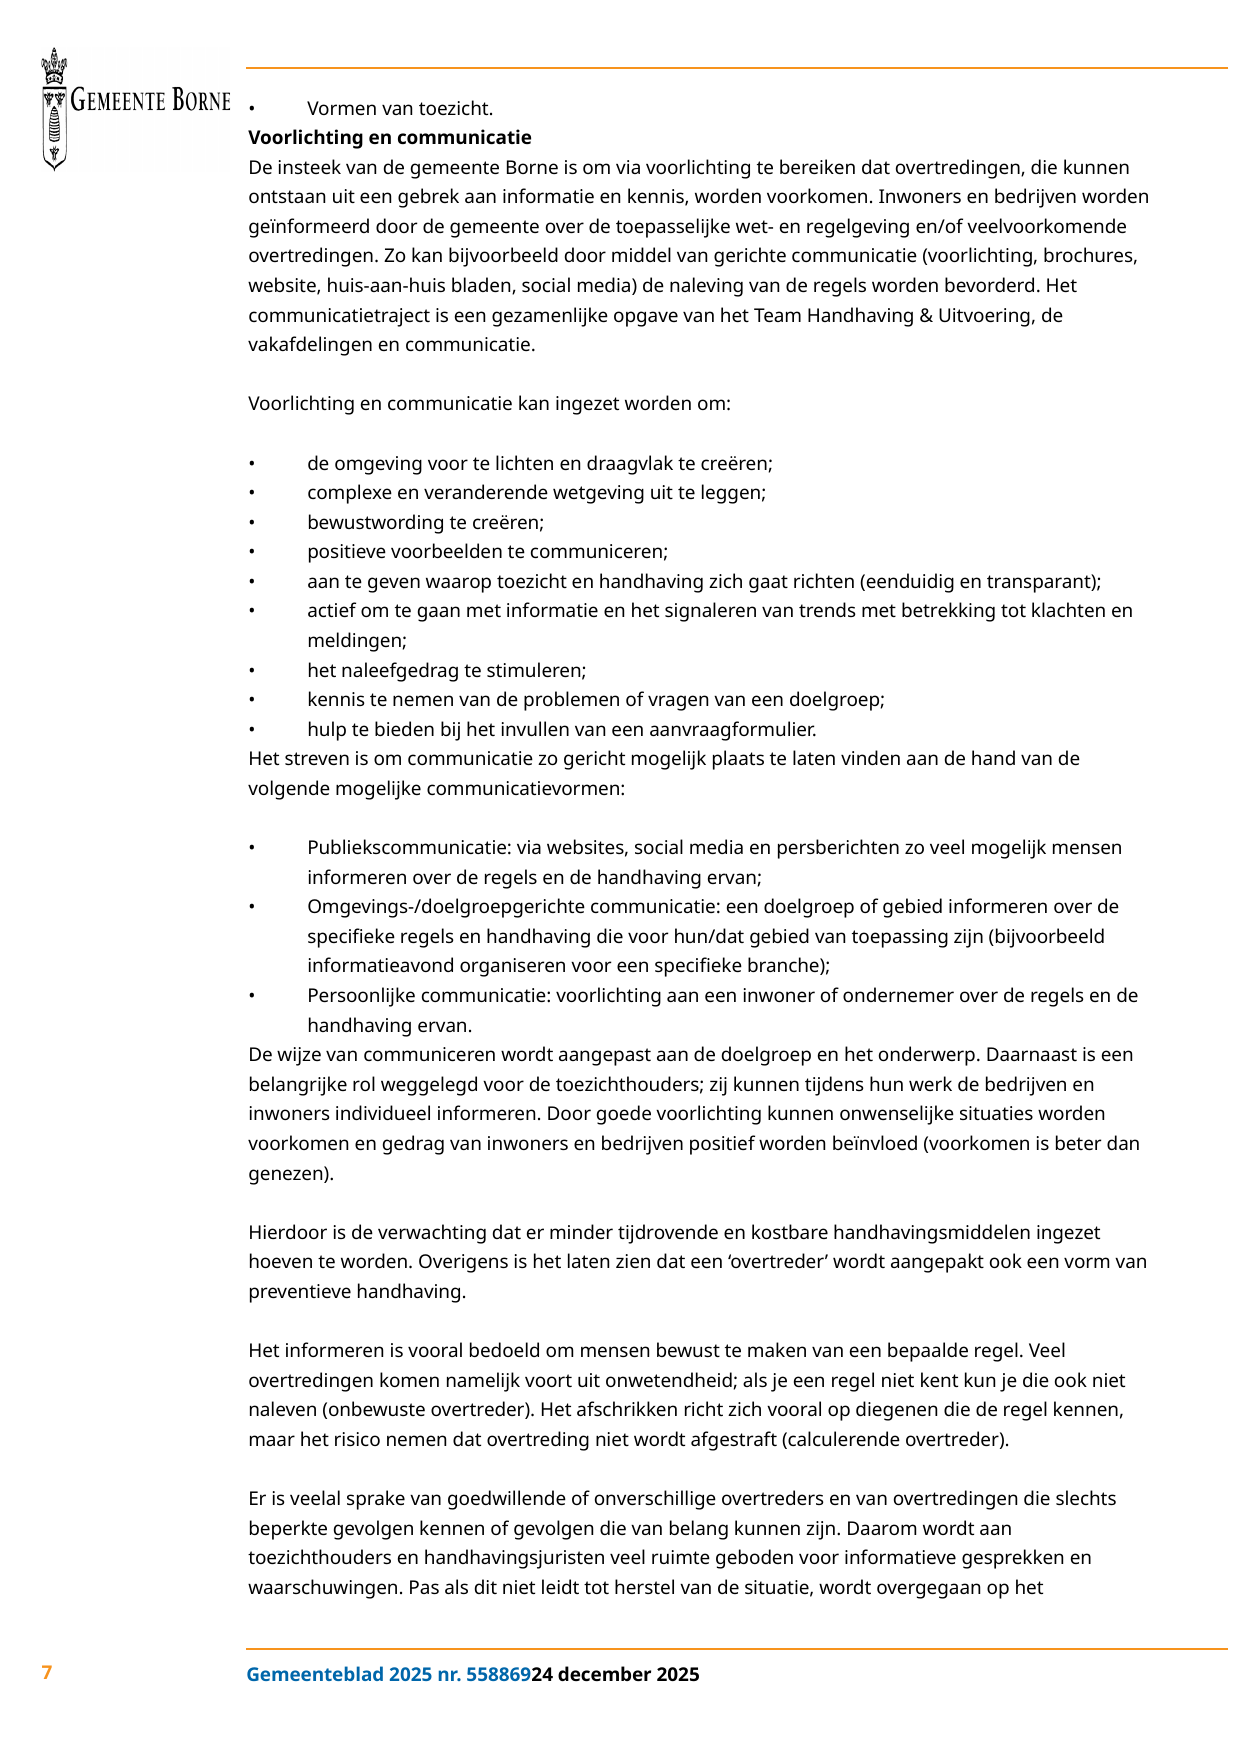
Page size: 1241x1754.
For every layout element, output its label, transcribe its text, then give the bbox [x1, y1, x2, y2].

text De wijze van communiceren wordt aangepast aan de doelgroep en het onderwerp. Daarnaast is een belangrijke rol weggelegd voor de toezichthouders; zij kunnen tijdens hun werk de bedrijven en inwoners individueel informeren. Door goede voorlichting kunnen onwenselijke situaties worden voorkomen en gedrag van inwoners en bedrijven positief worden beïnvloed (voorkomen is beter dan genezen). [248, 1041, 1152, 1186]
picture [41, 47, 231, 172]
list de omgeving voor te lichten en draagvlak te creëren; [248, 450, 1152, 476]
list aan te geven waarop toezicht en handhaving zich gaat richten (eenduidig en transparant); [248, 568, 1152, 594]
list positieve voorbeelden te communiceren; [248, 538, 1152, 564]
text Het informeren is vooral bedoeld om mensen bewust te maken van een bepaalde regel. Veel overtredingen komen namelijk voort uit onwetendheid; als je een regel niet kent kun je die ook niet naleven (onbewuste overtreder). Het afschrikken richt zich vooral op diegenen die de regel kennen, maar het risico nemen dat overtreding niet wordt afgestraft (calculerende overtreder). [248, 1337, 1152, 1452]
list Omgevings-/doelgroepgerichte communicatie: een doelgroep of gebied informeren over de specifieke regels en handhaving die voor hun/dat gebied van toepassing zijn (bijvoorbeeld informatieavond organiseren voor een specifieke branche); [248, 893, 1152, 978]
list Publiekscommunicatie: via websites, social media en persberichten zo veel mogelijk mensen informeren over de regels en de handhaving ervan; [248, 834, 1152, 890]
list kennis te nemen van de problemen of vragen van een doelgroep; [248, 686, 1152, 712]
list Persoonlijke communicatie: voorlichting aan een inwoner of ondernemer over de regels en de handhaving ervan. [248, 982, 1152, 1038]
text Er is veelal sprake van goedwillende of onverschillige overtreders en van overtredingen die slechts beperkte gevolgen kennen of gevolgen die van belang kunnen zijn. Daarom wordt aan toezichthouders en handhavingsjuristen veel ruimte geboden voor informatieve gesprekken en waarschuwingen. Pas als dit niet leidt tot herstel van de situatie, wordt overgegaan op het [248, 1485, 1152, 1600]
list complexe en veranderende wetgeving uit te leggen; [248, 479, 1152, 505]
text Het streven is om communicatie zo gericht mogelijk plaats te laten vinden aan de hand van de volgende mogelijke communicatievormen: [248, 746, 1152, 801]
text De insteek van de gemeente Borne is om via voorlichting te bereiken dat overtredingen, die kunnen ontstaan uit een gebrek aan informatie en kennis, worden voorkomen. Inwoners en bedrijven worden geïnformeerd door de gemeente over de toepasselijke wet- en regelgeving en/of veelvoorkomende overtredingen. Zo kan bijvoorbeeld door middel van gerichte communicatie (voorlichting, brochures, website, huis-aan-huis bladen, social media) de naleving van de regels worden bevorderd. Het communicatietraject is een gezamenlijke opgave van het Team Handhaving & Uitvoering, de vakafdelingen en communicatie. [248, 154, 1152, 357]
list Vormen van toezicht. [248, 95, 1152, 121]
text Hierdoor is de verwachting dat er minder tijdrovende en kostbare handhavingsmiddelen ingezet hoeven te worden. Overigens is het laten zien dat een ‘overtreder’ wordt aangepakt ook een vorm van preventieve handhaving. [248, 1219, 1152, 1304]
text Voorlichting en communicatie [248, 124, 1152, 150]
list bewustwording te creëren; [248, 509, 1152, 535]
text Voorlichting en communicatie kan ingezet worden om: [248, 391, 1152, 416]
list actief om te gaan met informatie en het signaleren van trends met betrekking tot klachten en meldingen; [248, 598, 1152, 653]
list het naleefgedrag te stimuleren; [248, 657, 1152, 683]
list hulp te bieden bij het invullen van een aanvraagformulier. [248, 716, 1152, 742]
